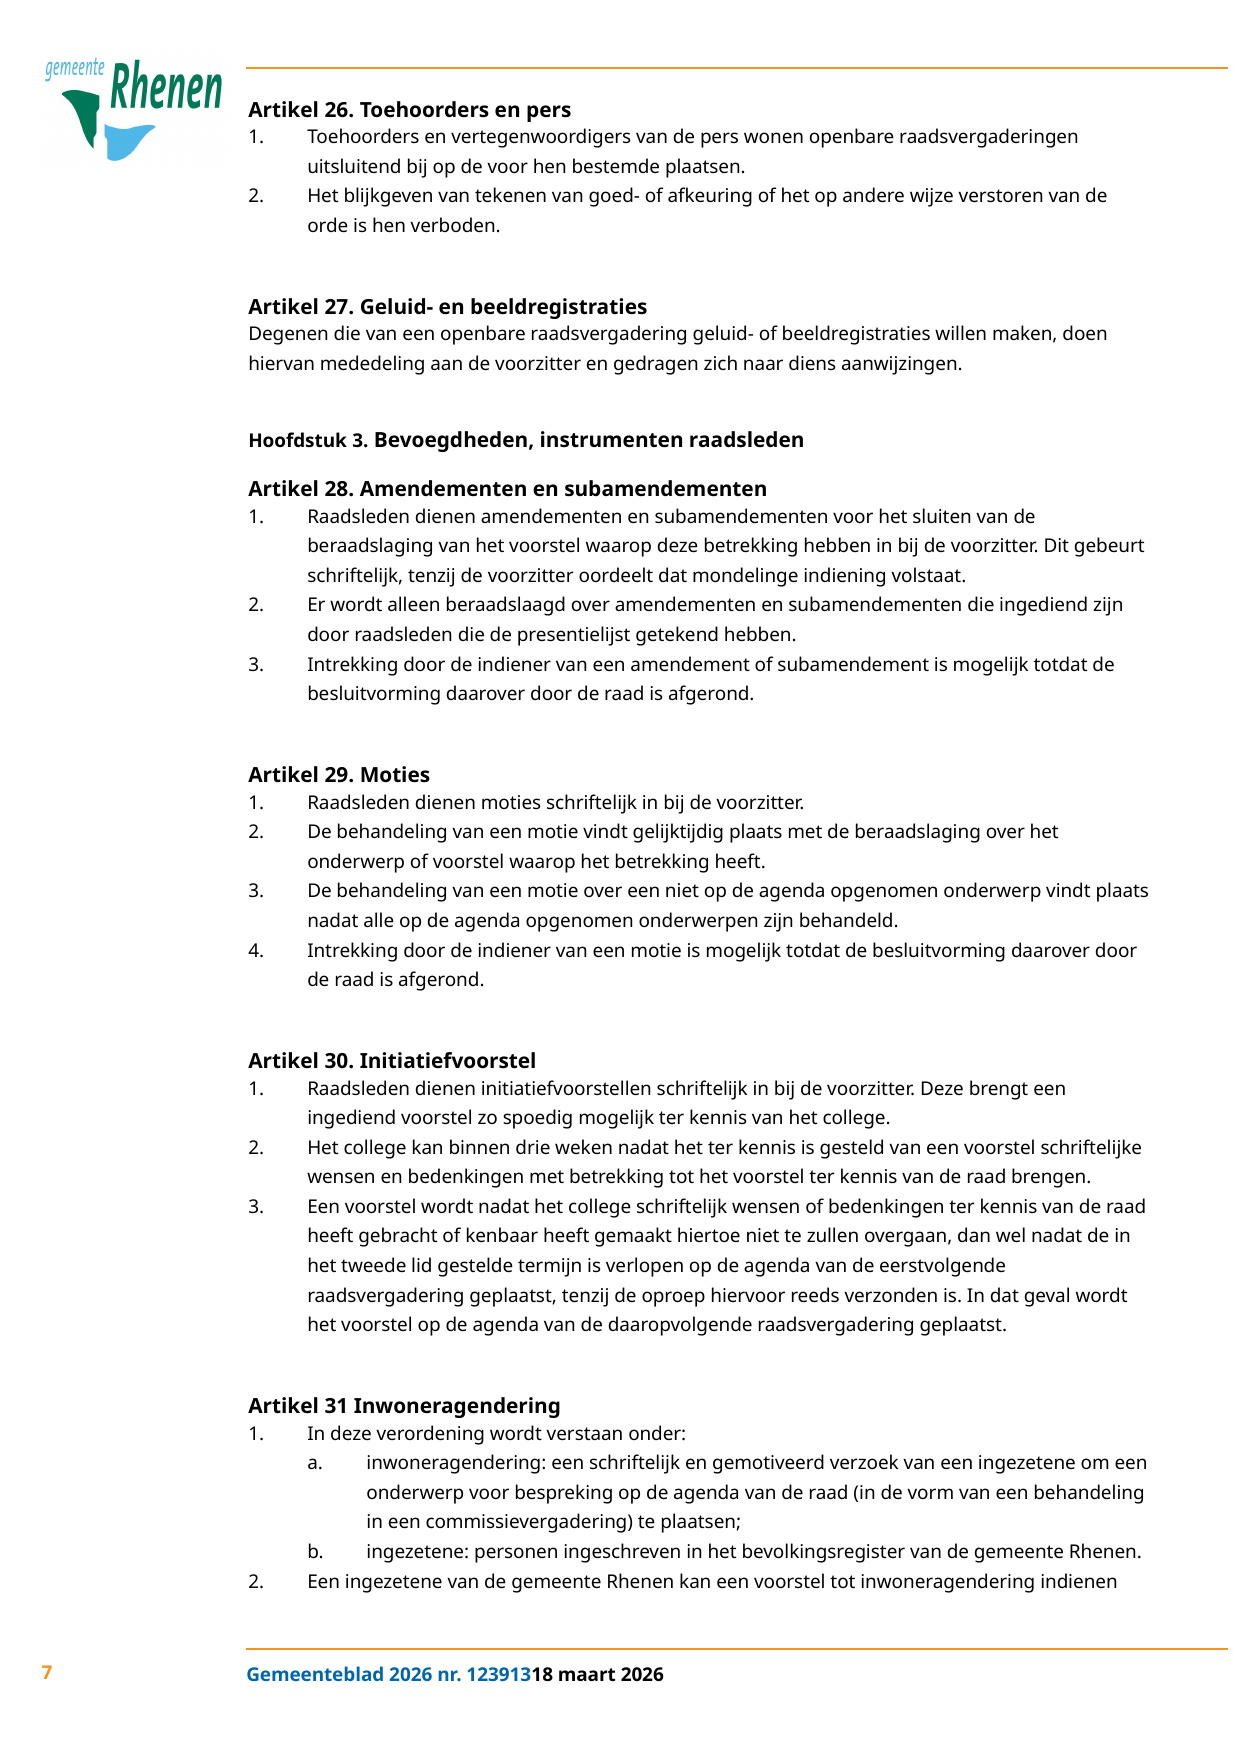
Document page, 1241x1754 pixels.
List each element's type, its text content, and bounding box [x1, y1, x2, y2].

list Er wordt alleen beraadslaagd over amendementen en subamendementen die ingediend zijn door raadsleden die de presentielijst getekend hebben. [248, 592, 1152, 647]
list Het blijkgeven van tekenen van goed- of afkeuring of het op andere wijze verstoren van de orde is hen verboden. [248, 182, 1152, 238]
list Het college kan binnen drie weken nadat het ter kennis is gesteld van een voorstel schriftelijke wensen en bedenkingen met betrekking tot het voorstel ter kennis van de raad brengen. [248, 1134, 1152, 1189]
picture [41, 47, 231, 172]
text Artikel 31 Inwoneragendering [248, 1391, 1152, 1420]
list De behandeling van een motie over een niet op de agenda opgenomen onderwerp vindt plaats nadat alle op de agenda opgenomen onderwerpen zijn behandeld. [248, 878, 1152, 933]
list De behandeling van een motie vindt gelijktijdig plaats met de beraadslaging over het onderwerp of voorstel waarop het betrekking heeft. [248, 818, 1152, 874]
text Artikel 29. Moties [248, 760, 1152, 789]
text Artikel 27. Geluid- en beeldregistraties [248, 292, 1152, 320]
text Degenen die van een openbare raadsvergadering geluid- of beeldregistraties willen maken, doen hiervan mededeling aan de voorzitter en gedragen zich naar diens aanwijzingen. [248, 320, 1152, 376]
list Een voorstel wordt nadat het college schriftelijk wensen of bedenkingen ter kennis van de raad heeft gebracht of kenbaar heeft gemaakt hiertoe niet te zullen overgaan, dan wel nadat de in het tweede lid gestelde termijn is verlopen op de agenda van de eerstvolgende raadsvergadering geplaatst, tenzij de oproep hiervoor reeds verzonden is. In dat geval wordt het voorstel op de agenda van de daaropvolgende raadsvergadering geplaatst. [248, 1193, 1152, 1337]
list Toehoorders en vertegenwoordigers van de pers wonen openbare raadsvergaderingen uitsluitend bij op de voor hen bestemde plaatsen. [248, 123, 1152, 178]
list Raadsleden dienen initiatiefvoorstellen schriftelijk in bij de voorzitter. Deze brengt een ingediend voorstel zo spoedig mogelijk ter kennis van het college. [248, 1075, 1152, 1130]
list inwoneragendering: een schriftelijk en gemotiveerd verzoek van een ingezetene om een onderwerp voor bespreking op de agenda van de raad (in de vorm van een behandeling in een commissievergadering) te plaatsen; [307, 1449, 1152, 1534]
list ingezetene: personen ingeschreven in het bevolkingsregister van de gemeente Rhenen. [307, 1538, 1152, 1564]
text Artikel 26. Toehoorders en pers [248, 95, 1152, 123]
text Artikel 28. Amendementen en subamendementen [248, 474, 1152, 503]
list Intrekking door de indiener van een motie is mogelijk totdat de besluitvorming daarover door de raad is afgerond. [248, 937, 1152, 992]
text Artikel 30. Initiatiefvoorstel [248, 1046, 1152, 1075]
list In deze verordening wordt verstaan onder: [248, 1420, 1152, 1446]
list Intrekking door de indiener van een amendement of subamendement is mogelijk totdat de besluitvorming daarover door de raad is afgerond. [248, 651, 1152, 706]
list Raadsleden dienen moties schriftelijk in bij de voorzitter. [248, 789, 1152, 814]
list Een ingezetene van de gemeente Rhenen kan een voorstel tot inwoneragendering indienen [248, 1568, 1152, 1593]
list Raadsleden dienen amendementen en subamendementen voor het sluiten van de beraadslaging van het voorstel waarop deze betrekking hebben in bij de voorzitter. Dit gebeurt schriftelijk, tenzij de voorzitter oordeelt dat mondelinge indiening volstaat. [248, 503, 1152, 588]
text Hoofdstuk 3. Bevoegdheden, instrumenten raadsleden [248, 425, 1152, 454]
